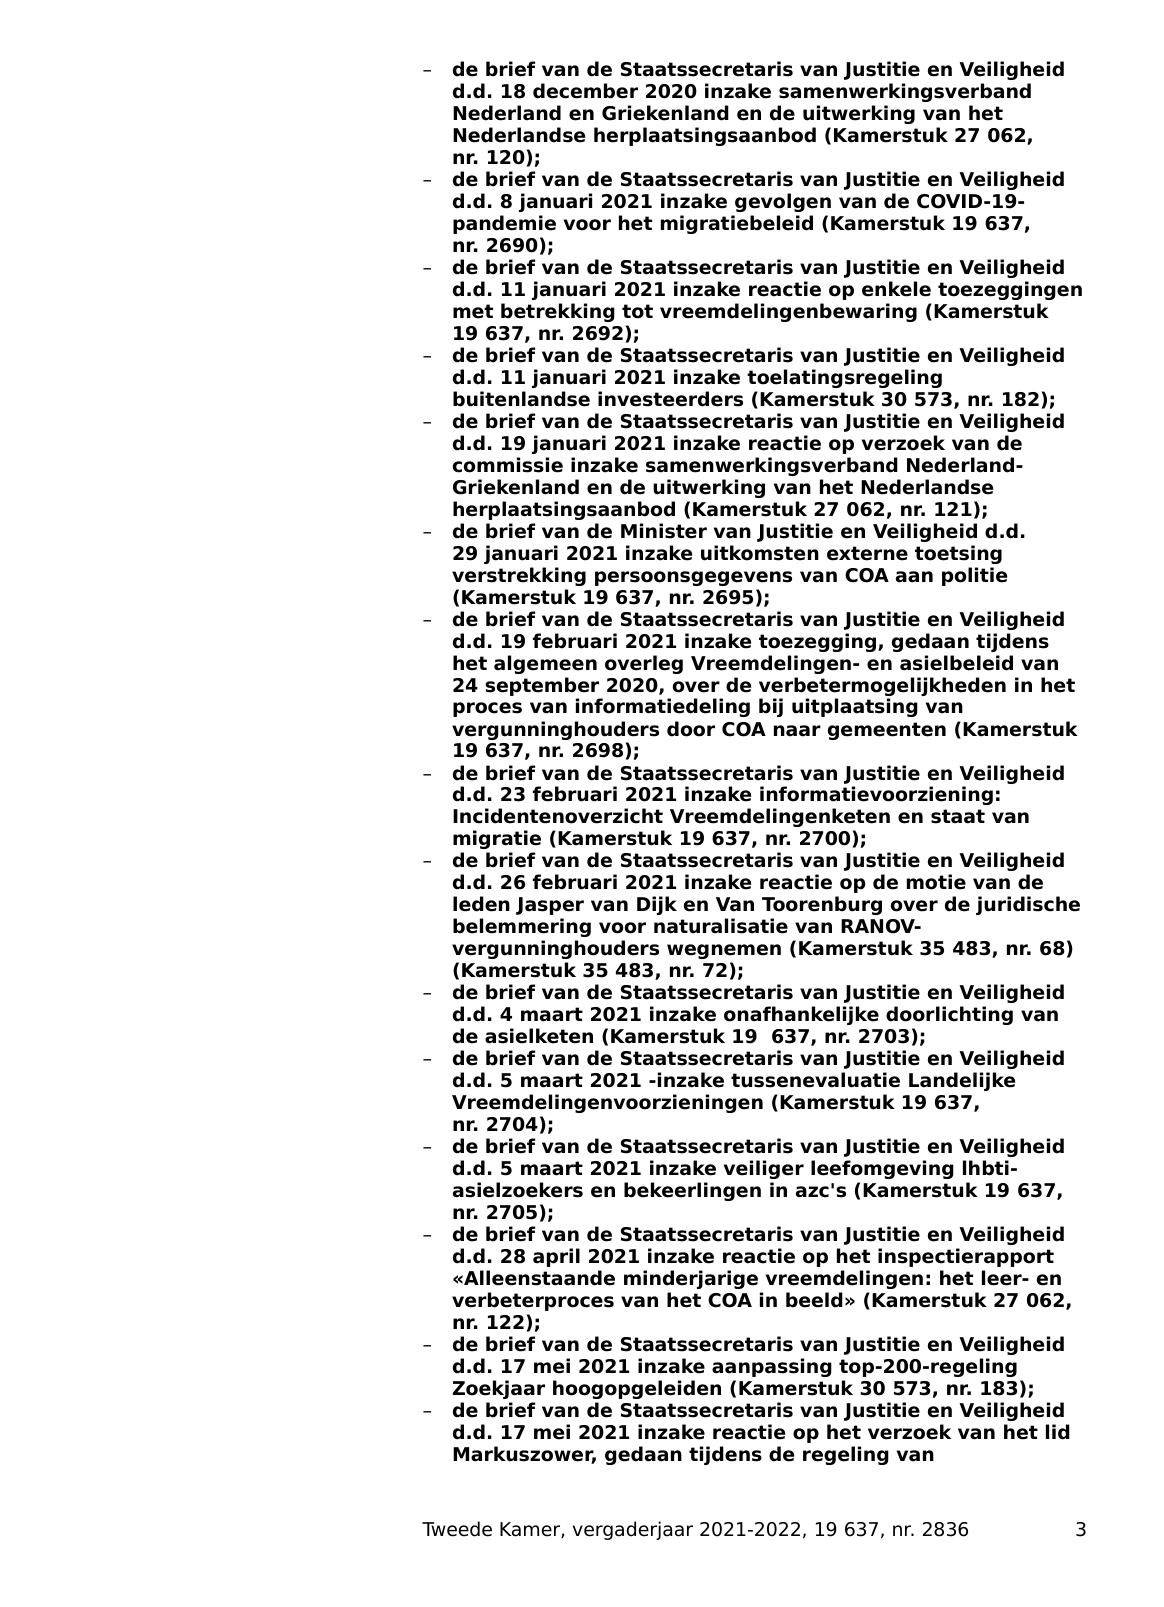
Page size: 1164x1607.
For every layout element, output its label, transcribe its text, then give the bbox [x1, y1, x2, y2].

text – de brief van de Staatssecretaris van Justitie en Veiligheid d.d. 11 januari 2021 inzake reactie op enkele toezeggingen met betrekking tot vreemdelingenbewaring (Kamerstuk 19 637, nr. 2692); [422, 257, 1087, 345]
text – de brief van de Staatssecretaris van Justitie en Veiligheid d.d. 17 mei 2021 inzake aanpassing top-200-regeling Zoekjaar hoogopgeleiden (Kamerstuk 30 573, nr. 183); [422, 1334, 1087, 1400]
text – de brief van de Staatssecretaris van Justitie en Veiligheid d.d. 5 maart 2021 -inzake tussenevaluatie Landelijke Vreemdelingenvoorzieningen (Kamerstuk 19 637, nr. 2704); [422, 1048, 1087, 1136]
text – de brief van de Minister van Justitie en Veiligheid d.d. 29 januari 2021 inzake uitkomsten externe toetsing verstrekking persoonsgegevens van COA aan politie (Kamerstuk 19 637, nr. 2695); [422, 521, 1087, 608]
text – de brief van de Staatssecretaris van Justitie en Veiligheid d.d. 18 december 2020 inzake samenwerkingsverband Nederland en Griekenland en de uitwerking van het Nederlandse herplaatsingsaanbod (Kamerstuk 27 062, nr. 120); [422, 59, 1087, 169]
text – de brief van de Staatssecretaris van Justitie en Veiligheid d.d. 17 mei 2021 inzake reactie op het verzoek van het lid Markuszower, gedaan tijdens de regeling van [422, 1400, 1087, 1466]
text – de brief van de Staatssecretaris van Justitie en Veiligheid d.d. 4 maart 2021 inzake onafhankelijke doorlichting van de asielketen (Kamerstuk 19 637, nr. 2703); [422, 982, 1087, 1048]
text – de brief van de Staatssecretaris van Justitie en Veiligheid d.d. 23 februari 2021 inzake informatievoorziening: Incidentenoverzicht Vreemdelingenketen en staat van migratie (Kamerstuk 19 637, nr. 2700); [422, 762, 1087, 850]
text – de brief van de Staatssecretaris van Justitie en Veiligheid d.d. 26 februari 2021 inzake reactie op de motie van de leden Jasper van Dijk en Van Toorenburg over de juridische belemmering voor naturalisatie van RANOV-vergunninghouders wegnemen (Kamerstuk 35 483, nr. 68) (Kamerstuk 35 483, nr. 72); [422, 850, 1087, 982]
text – de brief van de Staatssecretaris van Justitie en Veiligheid d.d. 19 februari 2021 inzake toezegging, gedaan tijdens het algemeen overleg Vreemdelingen- en asielbeleid van 24 september 2020, over de verbetermogelijkheden in het proces van informatiedeling bij uitplaatsing van vergunninghouders door COA naar gemeenten (Kamerstuk 19 637, nr. 2698); [422, 608, 1087, 762]
text – de brief van de Staatssecretaris van Justitie en Veiligheid d.d. 8 januari 2021 inzake gevolgen van de COVID-19-pandemie voor het migratiebeleid (Kamerstuk 19 637, nr. 2690); [422, 169, 1087, 257]
text – de brief van de Staatssecretaris van Justitie en Veiligheid d.d. 11 januari 2021 inzake toelatingsregeling buitenlandse investeerders (Kamerstuk 30 573, nr. 182); [422, 345, 1087, 411]
text – de brief van de Staatssecretaris van Justitie en Veiligheid d.d. 19 januari 2021 inzake reactie op verzoek van de commissie inzake samenwerkingsverband Nederland-Griekenland en de uitwerking van het Nederlandse herplaatsingsaanbod (Kamerstuk 27 062, nr. 121); [422, 411, 1087, 521]
text – de brief van de Staatssecretaris van Justitie en Veiligheid d.d. 28 april 2021 inzake reactie op het inspectierapport «Alleenstaande minderjarige vreemdelingen: het leer- en verbeterproces van het COA in beeld» (Kamerstuk 27 062, nr. 122); [422, 1224, 1087, 1334]
text – de brief van de Staatssecretaris van Justitie en Veiligheid d.d. 5 maart 2021 inzake veiliger leefomgeving lhbti-asielzoekers en bekeerlingen in azc's (Kamerstuk 19 637, nr. 2705); [422, 1136, 1087, 1224]
